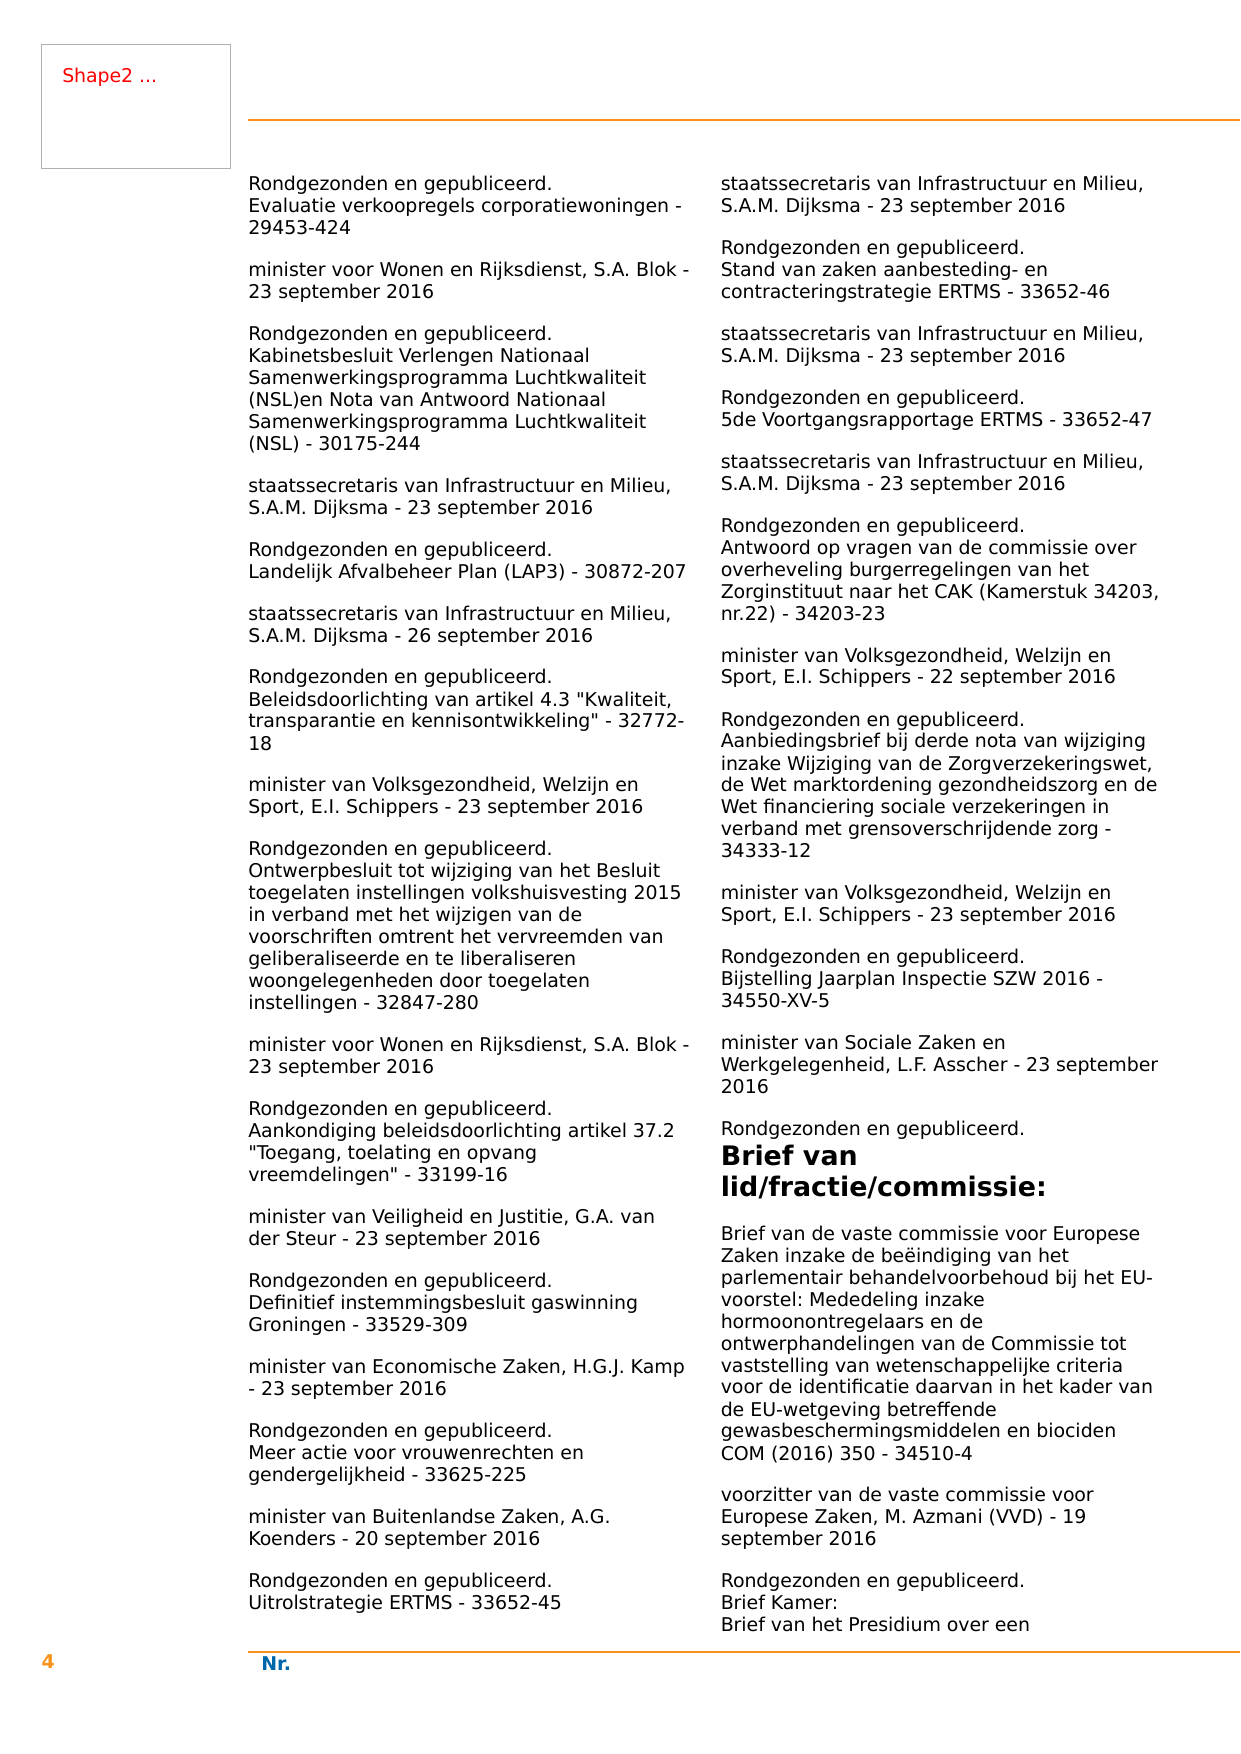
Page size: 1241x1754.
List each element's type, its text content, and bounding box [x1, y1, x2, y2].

text minister van Veiligheid en Justitie, G.A. van der Steur - 23 september 2016 [248, 1206, 691, 1250]
text staatssecretaris van Infrastructuur en Milieu, S.A.M. Dijksma - 23 september 2016 [721, 451, 1163, 494]
text staatssecretaris van Infrastructuur en Milieu, S.A.M. Dijksma - 23 september 2016 [721, 173, 1163, 217]
text Uitrolstrategie ERTMS - 33652-45 [248, 1592, 691, 1614]
text Rondgezonden en gepubliceerd. [721, 1570, 1163, 1592]
text 5de Voortgangsrapportage ERTMS - 33652-47 [721, 409, 1163, 431]
text Aankondiging beleidsdoorlichting artikel 37.2 "Toegang, toelating en opvang vreemdelingen" - 33199-16 [248, 1120, 691, 1186]
text Rondgezonden en gepubliceerd. [721, 237, 1163, 259]
text Ontwerpbesluit tot wijziging van het Besluit toegelaten instellingen volkshuisvesting 2015 in verband met het wijzigen van de voorschriften omtrent het vervreemden van geliberaliseerde en te liberaliseren woongelegenheden door toegelaten instellingen - 32847-280 [248, 860, 691, 1014]
text Rondgezonden en gepubliceerd. [721, 1118, 1163, 1140]
text Rondgezonden en gepubliceerd. [248, 1420, 691, 1442]
text Rondgezonden en gepubliceerd. [721, 708, 1163, 730]
text Brief van de vaste commissie voor Europese Zaken inzake de beëindiging van het parlementair behandelvoorbehoud bij het EU-voorstel: Mededeling inzake hormoonontregelaars en de ontwerphandelingen van de Commissie tot vaststelling van wetenschappelijke criteria voor de identificatie daarvan in het kader van de EU-wetgeving betreffende gewasbeschermingsmiddelen en biociden COM (2016) 350 - 34510-4 [721, 1223, 1163, 1464]
text Rondgezonden en gepubliceerd. [248, 173, 691, 195]
text voorzitter van de vaste commissie voor Europese Zaken, M. Azmani (VVD) - 19 september 2016 [721, 1484, 1163, 1550]
text staatssecretaris van Infrastructuur en Milieu, S.A.M. Dijksma - 23 september 2016 [248, 474, 691, 518]
text Brief van het Presidium over een [721, 1614, 1163, 1636]
text Rondgezonden en gepubliceerd. [721, 514, 1163, 537]
text Rondgezonden en gepubliceerd. [248, 1270, 691, 1292]
text minister voor Wonen en Rijksdienst, S.A. Blok - 23 september 2016 [248, 259, 691, 303]
text minister van Volksgezondheid, Welzijn en Sport, E.I. Schippers - 23 september 2016 [721, 882, 1163, 926]
text Rondgezonden en gepubliceerd. [248, 838, 691, 860]
title Brief van lid/fractie/commissie: [721, 1140, 1163, 1203]
text minister voor Wonen en Rijksdienst, S.A. Blok - 23 september 2016 [248, 1034, 691, 1078]
text minister van Economische Zaken, H.G.J. Kamp - 23 september 2016 [248, 1356, 691, 1400]
text minister van Buitenlandse Zaken, A.G. Koenders - 20 september 2016 [248, 1506, 691, 1550]
text Beleidsdoorlichting van artikel 4.3 "Kwaliteit, transparantie en kennisontwikkeling" - 32772-18 [248, 688, 691, 754]
text Brief Kamer: [721, 1592, 1163, 1614]
text Antwoord op vragen van de commissie over overheveling burgerregelingen van het Zorginstituut naar het CAK (Kamerstuk 34203, nr.22) - 34203-23 [721, 537, 1163, 624]
text Rondgezonden en gepubliceerd. [721, 946, 1163, 968]
text Kabinetsbesluit Verlengen Nationaal Samenwerkingsprogramma Luchtkwaliteit (NSL)en Nota van Antwoord Nationaal Samenwerkingsprogramma Luchtkwaliteit (NSL) - 30175-244 [248, 345, 691, 454]
text Evaluatie verkoopregels corporatiewoningen - 29453-424 [248, 195, 691, 239]
text Meer actie voor vrouwenrechten en gendergelijkheid - 33625-225 [248, 1442, 691, 1486]
text Rondgezonden en gepubliceerd. [248, 538, 691, 561]
text staatssecretaris van Infrastructuur en Milieu, S.A.M. Dijksma - 26 september 2016 [248, 602, 691, 646]
text Rondgezonden en gepubliceerd. [721, 387, 1163, 409]
text Aanbiedingsbrief bij derde nota van wijziging inzake Wijziging van de Zorgverzekeringswet, de Wet marktordening gezondheidszorg en de Wet financiering sociale verzekeringen in verband met grensoverschrijdende zorg - 34333-12 [721, 730, 1163, 862]
text minister van Volksgezondheid, Welzijn en Sport, E.I. Schippers - 23 september 2016 [248, 774, 691, 818]
text Rondgezonden en gepubliceerd. [248, 666, 691, 688]
text Definitief instemmingsbesluit gaswinning Groningen - 33529-309 [248, 1292, 691, 1336]
text staatssecretaris van Infrastructuur en Milieu, S.A.M. Dijksma - 23 september 2016 [721, 323, 1163, 367]
text Rondgezonden en gepubliceerd. [248, 1098, 691, 1120]
text Rondgezonden en gepubliceerd. [248, 1570, 691, 1592]
text minister van Volksgezondheid, Welzijn en Sport, E.I. Schippers - 22 september 2016 [721, 644, 1163, 688]
text Rondgezonden en gepubliceerd. [248, 323, 691, 345]
text Bijstelling Jaarplan Inspectie SZW 2016 - 34550-XV-5 [721, 968, 1163, 1012]
text Stand van zaken aanbesteding- en contracteringstrategie ERTMS - 33652-46 [721, 259, 1163, 303]
text Landelijk Afvalbeheer Plan (LAP3) - 30872-207 [248, 561, 691, 582]
text minister van Sociale Zaken en Werkgelegenheid, L.F. Asscher - 23 september 2016 [721, 1032, 1163, 1098]
